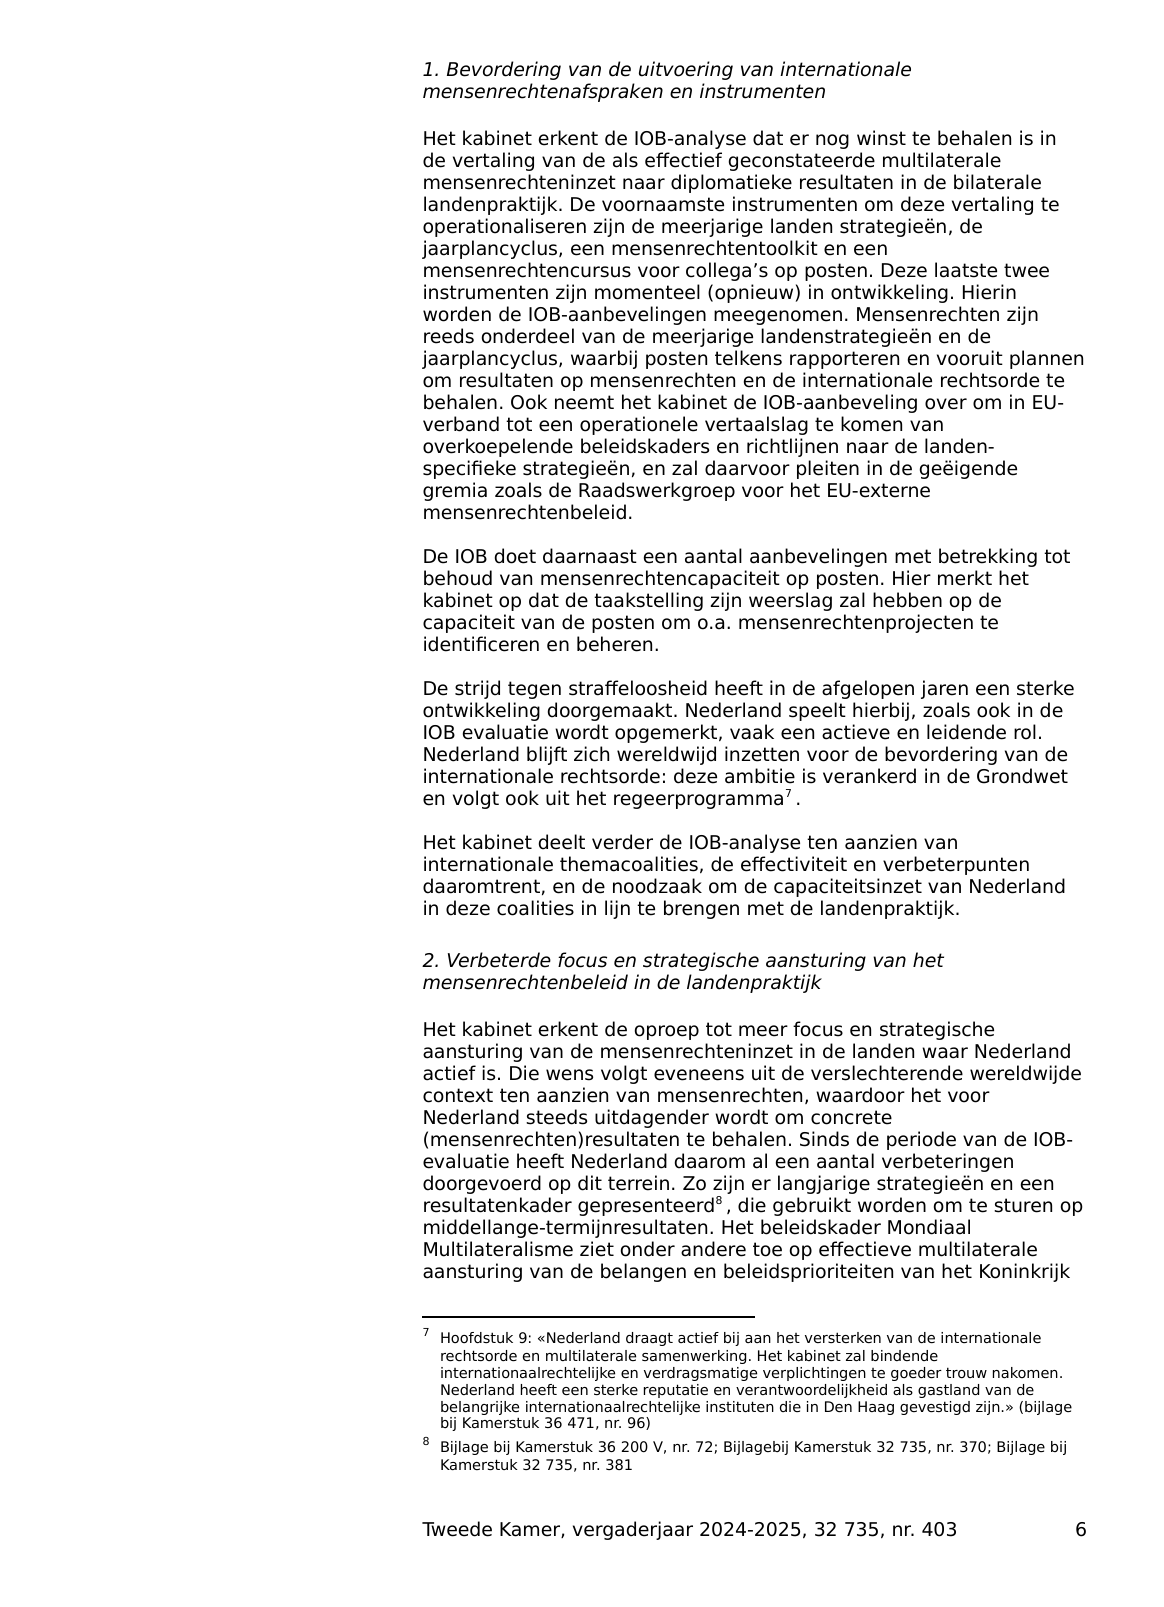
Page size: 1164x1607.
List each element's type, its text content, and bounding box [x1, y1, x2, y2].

subtitle 1. Bevordering van de uitvoering van internationale mensenrechtenafspraken en instrumenten [422, 59, 1087, 103]
text Het kabinet deelt verder de IOB-analyse ten aanzien van internationale themacoalities, de effectiviteit en verbeterpunten daaromtrent, en de noodzaak om de capaciteitsinzet van Nederland in deze coalities in lijn te brengen met de landenpraktijk. [422, 832, 1087, 920]
subtitle 2. Verbeterde focus en strategische aansturing van het mensenrechtenbeleid in de landenpraktijk [422, 950, 1087, 994]
text Bijlage bij Kamerstuk 36 200 V, nr. 72; Bijlagebij Kamerstuk 32 735, nr. 370; Bijlage bij Kamerstuk 32 735, nr. 381 [422, 1435, 1087, 1474]
text De IOB doet daarnaast een aantal aanbevelingen met betrekking tot behoud van mensenrechtencapaciteit op posten. Hier merkt het kabinet op dat de taakstelling zijn weerslag zal hebben op de capaciteit van de posten om o.a. mensenrechtenprojecten te identificeren en beheren. [422, 546, 1087, 656]
text Hoofdstuk 9: «Nederland draagt actief bij aan het versterken van de internationale rechtsorde en multilaterale samenwerking. Het kabinet zal bindende internationaalrechtelijke en verdragsmatige verplichtingen te goeder trouw nakomen. Nederland heeft een sterke reputatie en verantwoordelijkheid als gastland van de belangrijke internationaalrechtelijke instituten die in Den Haag gevestigd zijn.» (bijlage bij Kamerstuk 36 471, nr. 96) [422, 1326, 1087, 1432]
text Het kabinet erkent de IOB-analyse dat er nog winst te behalen is in de vertaling van de als effectief geconstateerde multilaterale mensenrechteninzet naar diplomatieke resultaten in de bilaterale landenpraktijk. De voornaamste instrumenten om deze vertaling te operationaliseren zijn de meerjarige landen strategieën, de jaarplancyclus, een mensenrechtentoolkit en een mensenrechtencursus voor collega’s op posten. Deze laatste twee instrumenten zijn momenteel (opnieuw) in ontwikkeling. Hierin worden de IOB-aanbevelingen meegenomen. Mensenrechten zijn reeds onderdeel van de meerjarige landenstrategieën en de jaarplancyclus, waarbij posten telkens rapporteren en vooruit plannen om resultaten op mensenrechten en de internationale rechtsorde te behalen. Ook neemt het kabinet de IOB-aanbeveling over om in EU-verband tot een operationele vertaalslag te komen van overkoepelende beleidskaders en richtlijnen naar de landen-specifieke strategieën, en zal daarvoor pleiten in de geëigende gremia zoals de Raadswerkgroep voor het EU-externe mensenrechtenbeleid. [422, 128, 1087, 524]
text Het kabinet erkent de oproep tot meer focus en strategische aansturing van de mensenrechteninzet in de landen waar Nederland actief is. Die wens volgt eveneens uit de verslechterende wereldwijde context ten aanzien van mensenrechten, waardoor het voor Nederland steeds uitdagender wordt om concrete (mensenrechten)resultaten te behalen. Sinds de periode van de IOB-evaluatie heeft Nederland daarom al een aantal verbeteringen doorgevoerd op dit terrein. Zo zijn er langjarige strategieën en een resultatenkader gepresenteerd, die gebruikt worden om te sturen op middellange-termijnresultaten. Het beleidskader Mondiaal Multilateralisme ziet onder andere toe op effectieve multilaterale aansturing van de belangen en beleidsprioriteiten van het Koninkrijk [422, 1019, 1087, 1283]
text De strijd tegen straffeloosheid heeft in de afgelopen jaren een sterke ontwikkeling doorgemaakt. Nederland speelt hierbij, zoals ook in de IOB evaluatie wordt opgemerkt, vaak een actieve en leidende rol. Nederland blijft zich wereldwijd inzetten voor de bevordering van de internationale rechtsorde: deze ambitie is verankerd in de Grondwet en volgt ook uit het regeerprogramma. [422, 678, 1087, 810]
